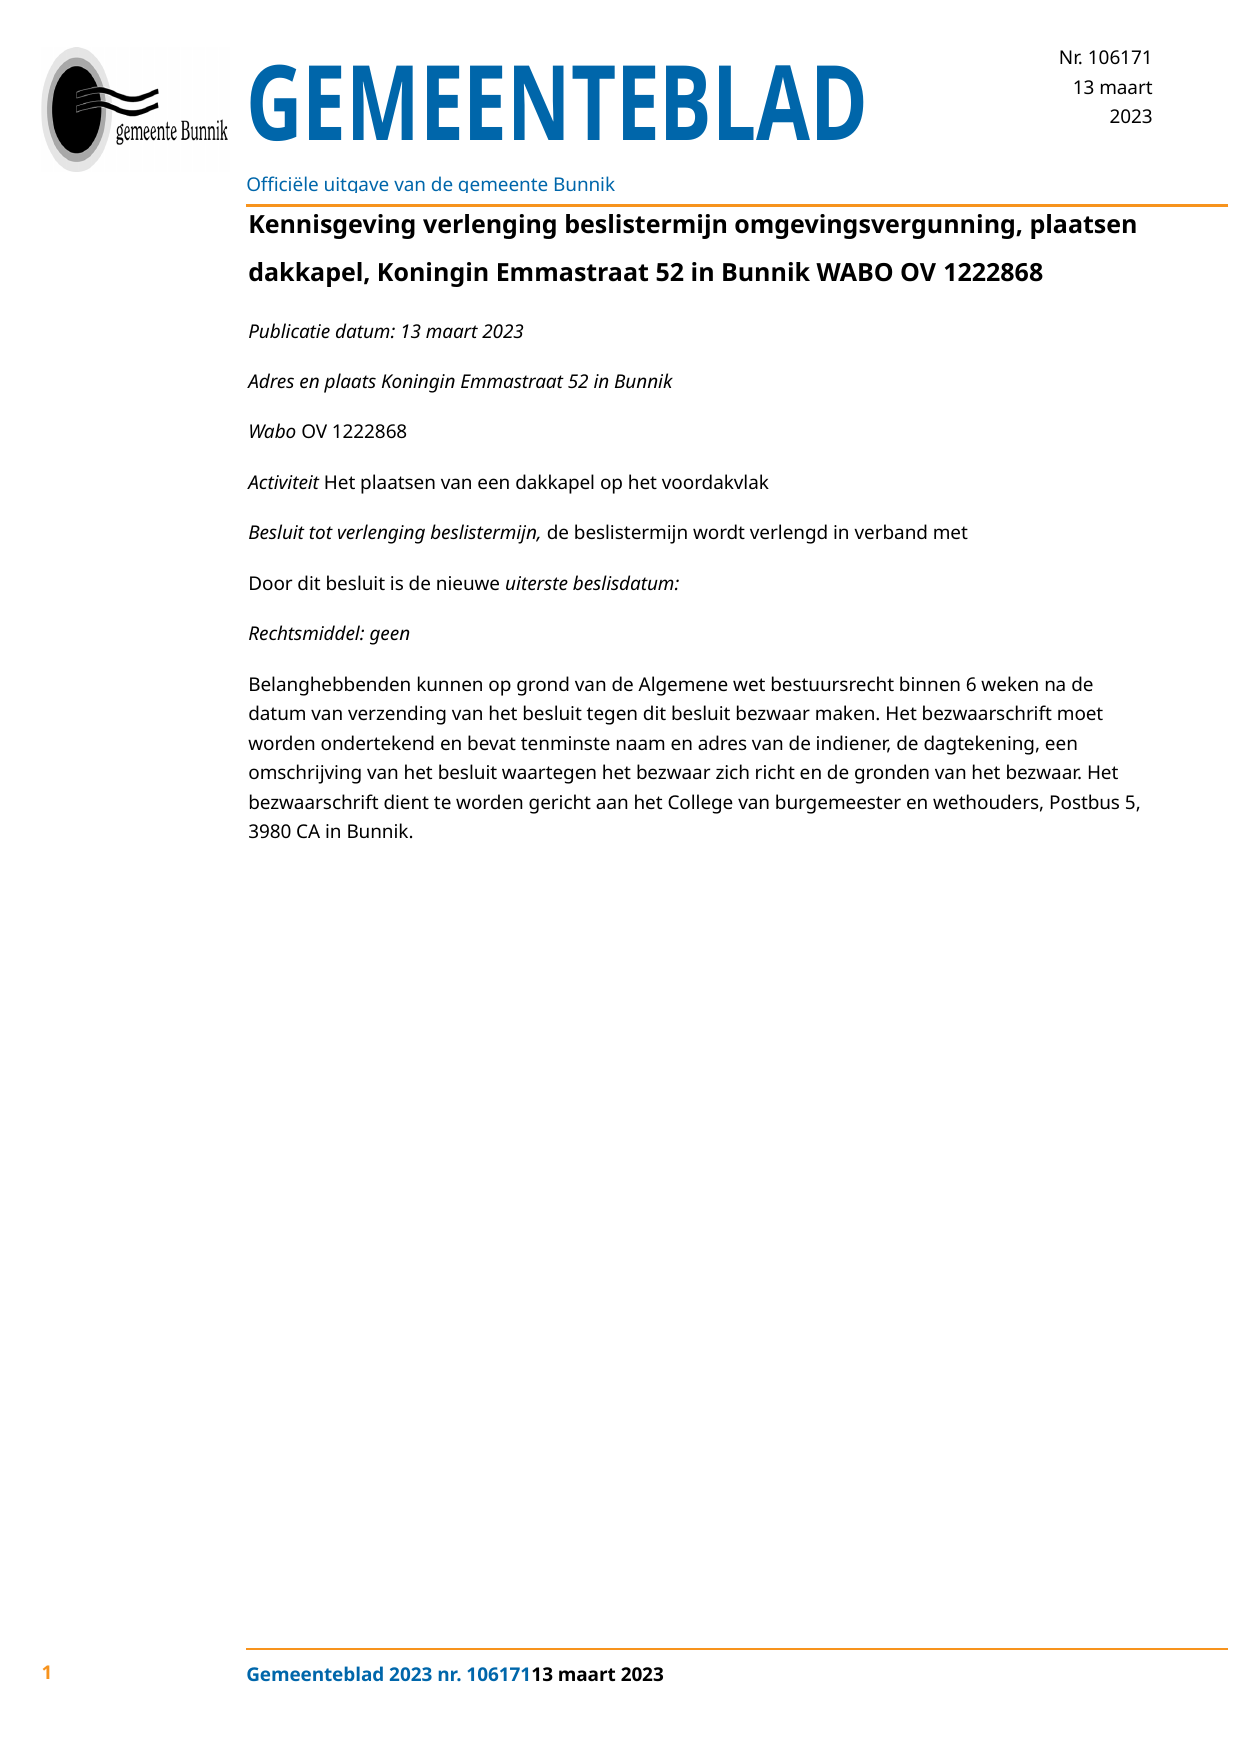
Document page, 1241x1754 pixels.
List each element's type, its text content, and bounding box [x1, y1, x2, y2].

text Publicatie datum: 13 maart 2023 [248, 318, 1152, 344]
text Belanghebbenden kunnen op grond van de Algemene wet bestuursrecht binnen 6 weken na de datum van verzending van het besluit tegen dit besluit bezwaar maken. Het bezwaarschrift moet worden ondertekend en bevat tenminste naam en adres van de indiener, de dagtekening, een omschrijving van het besluit waartegen het bezwaar zich richt en de gronden van het bezwaar. Het bezwaarschrift dient te worden gericht aan het College van burgemeester en wethouders, Postbus 5, 3980 CA in Bunnik. [248, 671, 1152, 844]
text Activiteit Het plaatsen van een dakkapel op het voordakvlak [248, 469, 1152, 495]
text Wabo OV 1222868 [248, 419, 1152, 444]
text Adres en plaats Koningin Emmastraat 52 in Bunnik [248, 368, 1152, 394]
text Besluit tot verlenging beslistermijn, de beslistermijn wordt verlengd in verband met [248, 519, 1152, 545]
picture [41, 47, 231, 172]
text Door dit besluit is de nieuwe uiterste beslisdatum: [248, 570, 1152, 596]
text Rechtsmiddel: geen [248, 620, 1152, 646]
text Kennisgeving verlenging beslistermijn omgevingsvergunning, plaatsen dakkapel, Koningin Emmastraat 52 in Bunnik WABO OV 1222868 [248, 207, 1152, 288]
